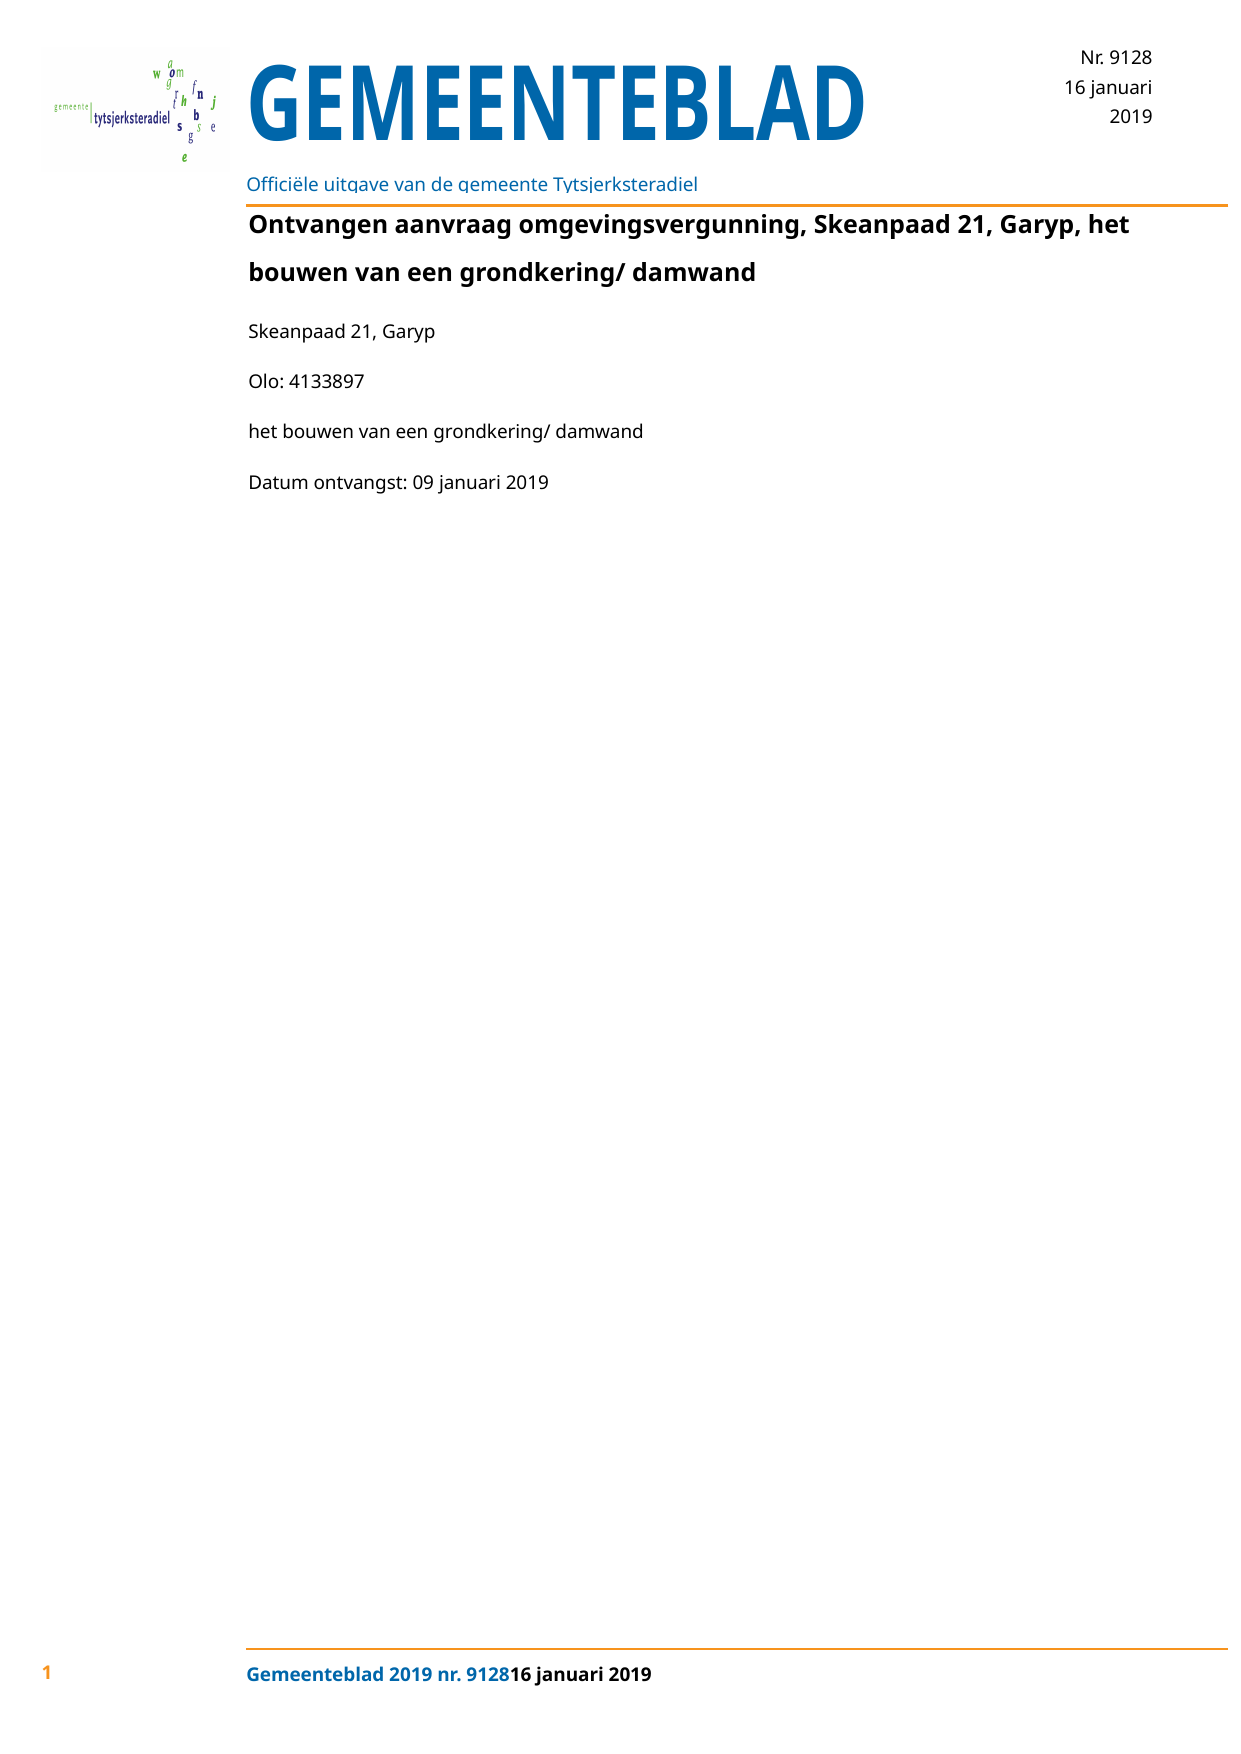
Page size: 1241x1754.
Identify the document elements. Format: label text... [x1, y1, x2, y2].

text Ontvangen aanvraag omgevingsvergunning, Skeanpaad 21, Garyp, het bouwen van een grondkering/ damwand [248, 207, 1152, 288]
picture [41, 47, 231, 172]
text het bouwen van een grondkering/ damwand [248, 419, 1152, 444]
text Olo: 4133897 [248, 368, 1152, 394]
text Datum ontvangst: 09 januari 2019 [248, 469, 1152, 495]
text Skeanpaad 21, Garyp [248, 318, 1152, 344]
